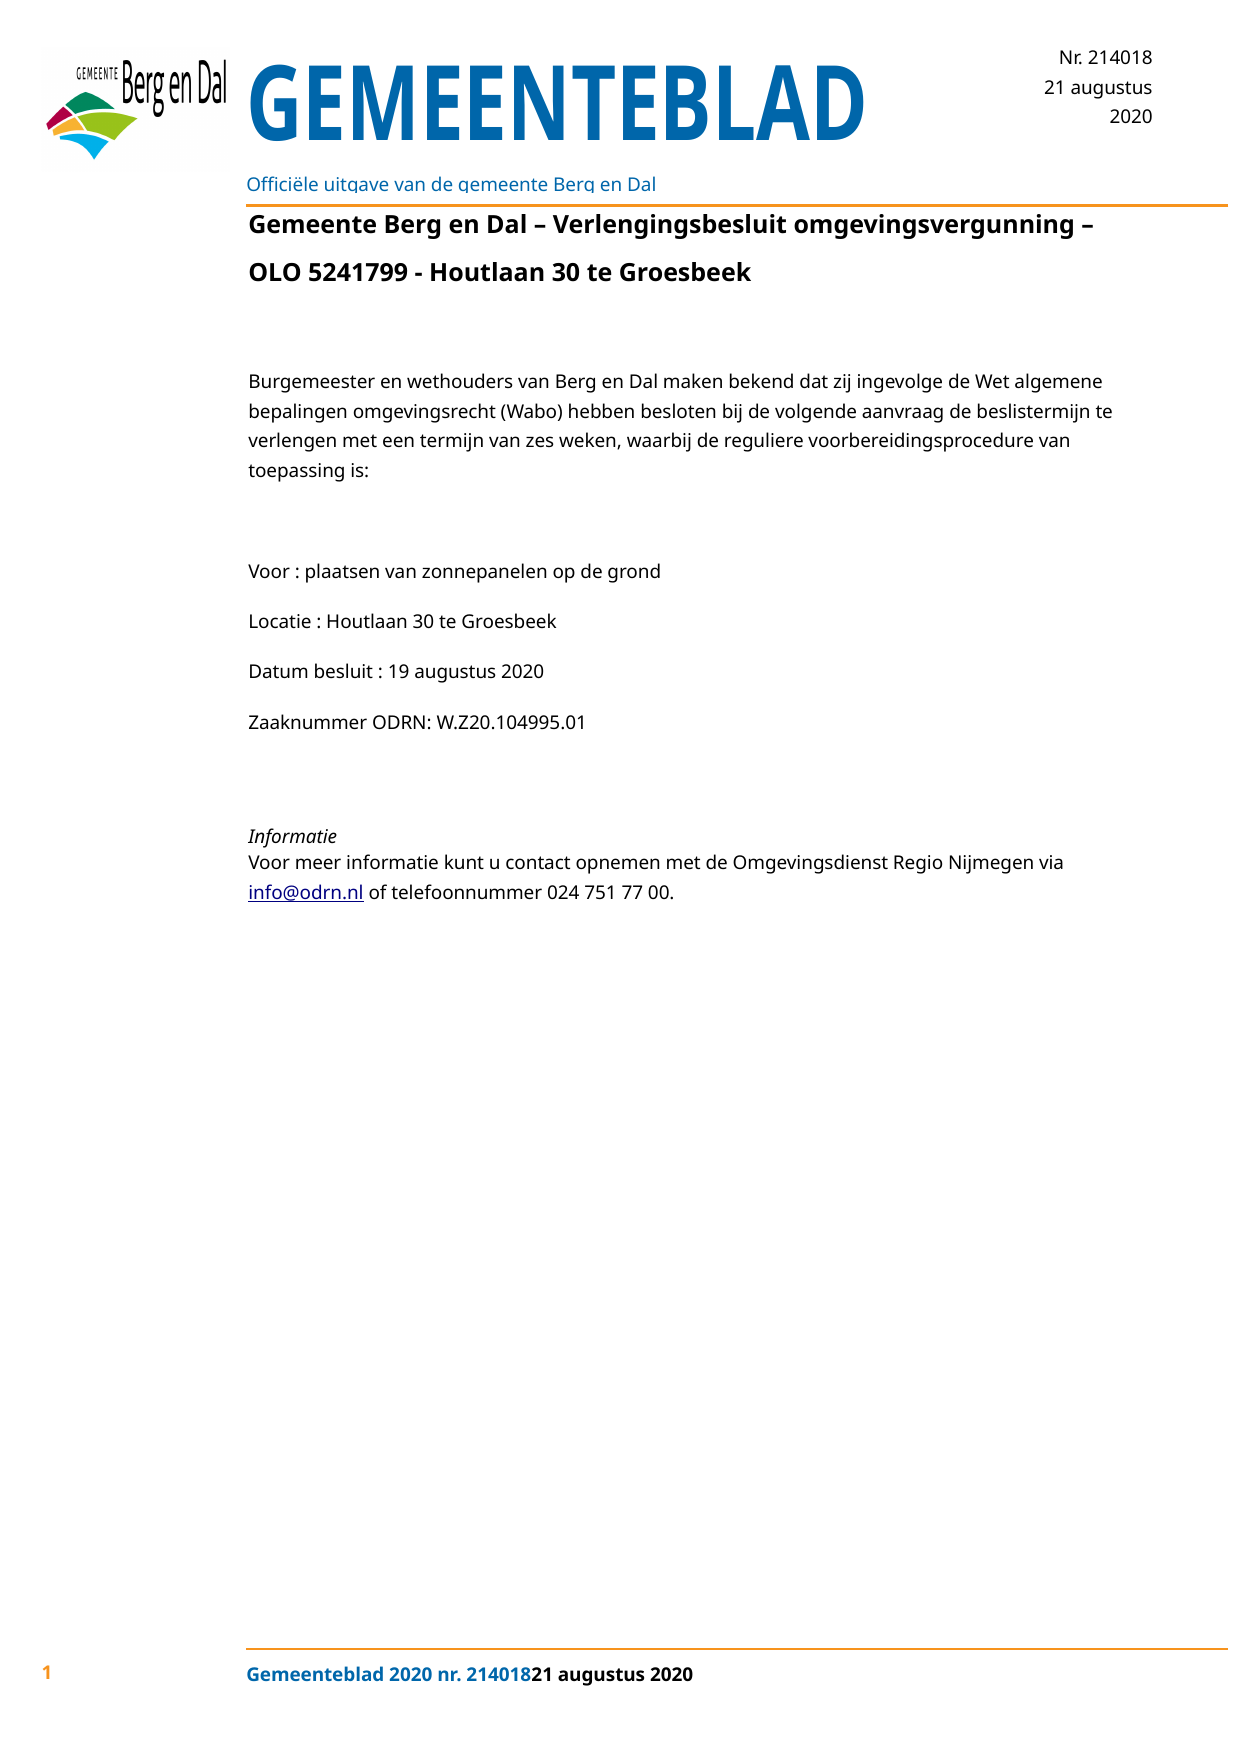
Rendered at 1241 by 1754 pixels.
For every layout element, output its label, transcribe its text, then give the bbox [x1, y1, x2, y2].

text Informatie [248, 823, 1152, 849]
text Gemeente Berg en Dal – Verlengingsbesluit omgevingsvergunning – OLO 5241799 - Houtlaan 30 te Groesbeek [248, 207, 1152, 288]
text Voor : plaatsen van zonnepanelen op de grond [248, 558, 1152, 584]
picture [41, 47, 231, 172]
text Zaaknummer ODRN: W.Z20.104995.01 [248, 709, 1152, 735]
text Burgemeester en wethouders van Berg en Dal maken bekend dat zij ingevolge de Wet algemene bepalingen omgevingsrecht (Wabo) hebben besloten bij de volgende aanvraag de beslistermijn te verlengen met een termijn van zes weken, waarbij de reguliere voorbereidingsprocedure van toepassing is: [248, 368, 1152, 483]
text Locatie : Houtlaan 30 te Groesbeek [248, 608, 1152, 634]
text Voor meer informatie kunt u contact opnemen met de Omgevingsdienst Regio Nijmegen via info@odrn.nl of telefoonnummer 024 751 77 00. [248, 849, 1152, 904]
text Datum besluit : 19 augustus 2020 [248, 659, 1152, 684]
